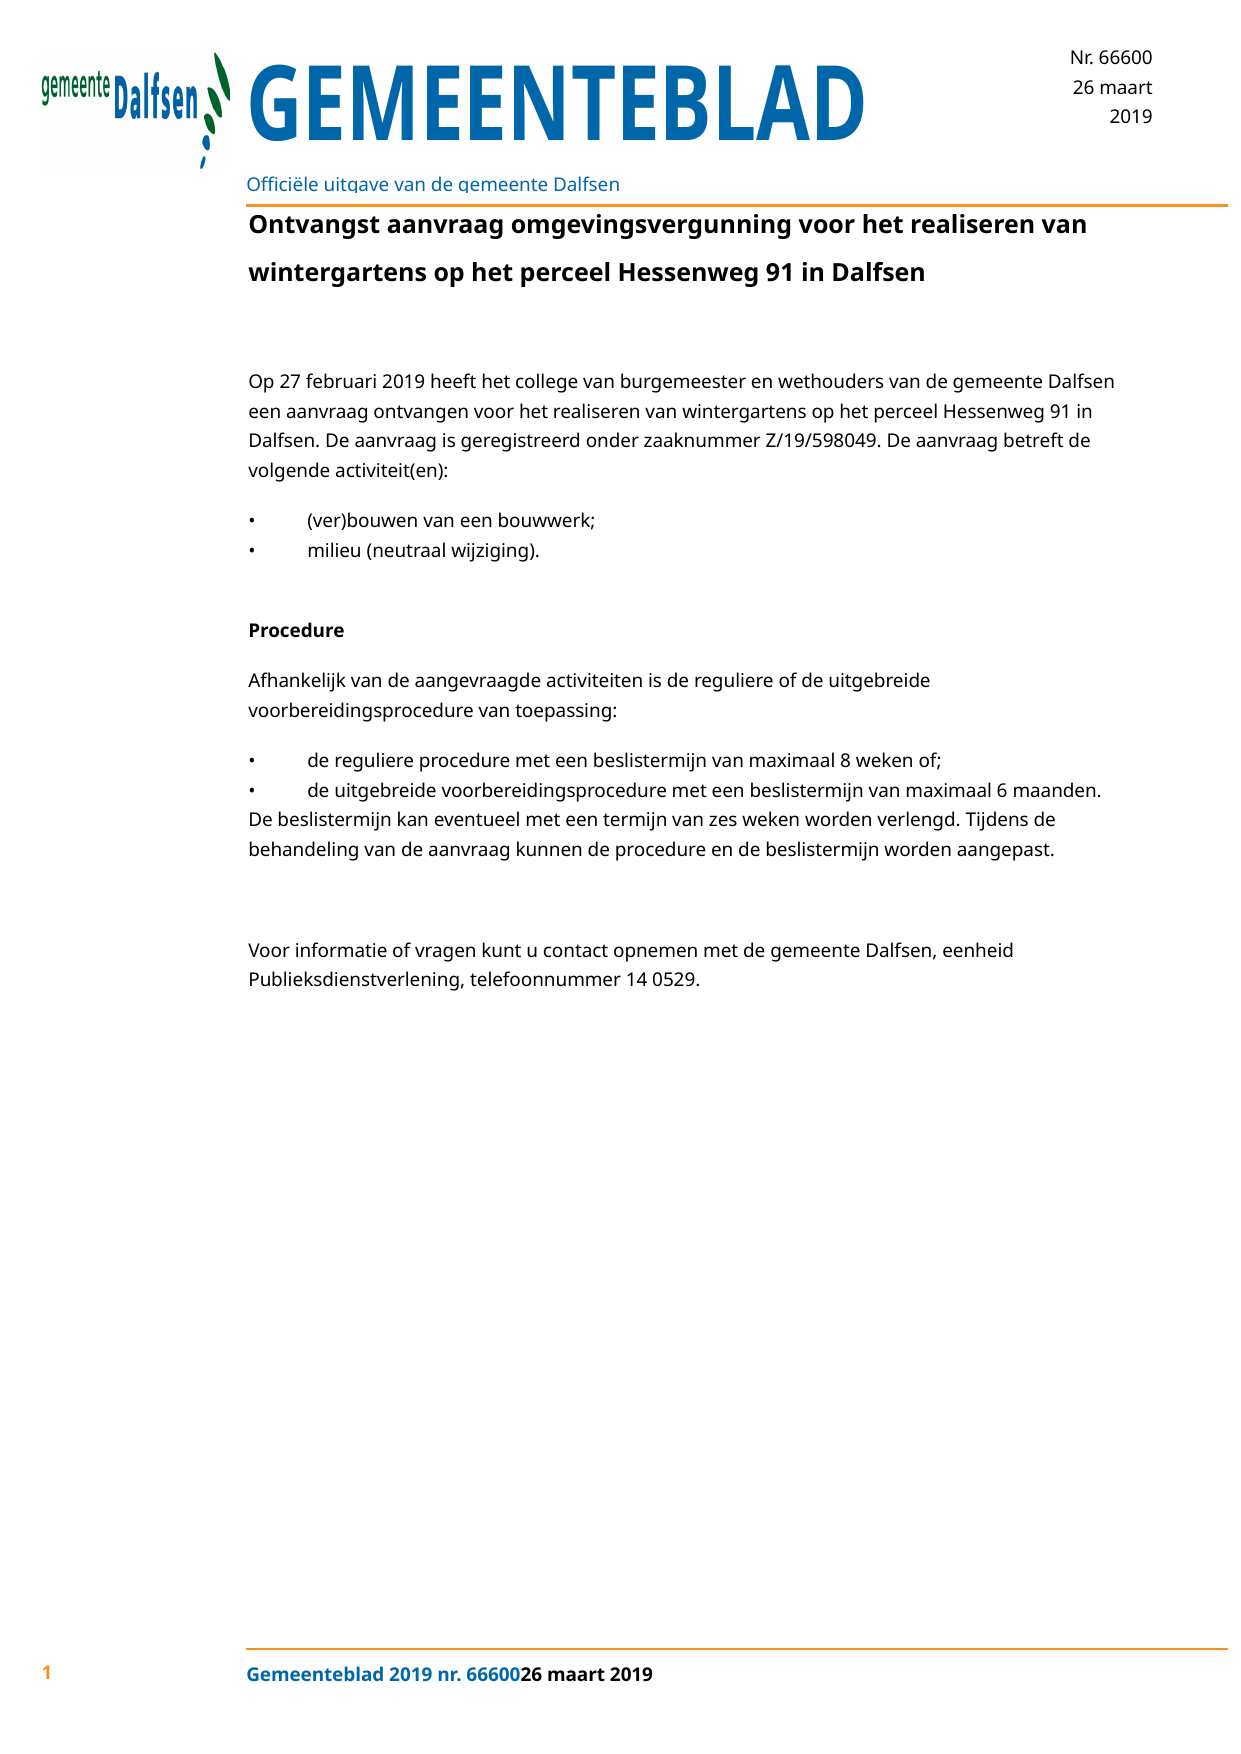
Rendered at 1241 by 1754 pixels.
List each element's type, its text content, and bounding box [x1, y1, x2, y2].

list (ver)bouwen van een bouwwerk; [248, 507, 1152, 533]
list de uitgebreide voorbereidingsprocedure met een beslistermijn van maximaal 6 maanden. [248, 777, 1152, 803]
picture [41, 47, 231, 172]
list de reguliere procedure met een beslistermijn van maximaal 8 weken of; [248, 747, 1152, 773]
text Ontvangst aanvraag omgevingsvergunning voor het realiseren van wintergartens op het perceel Hessenweg 91 in Dalfsen [248, 207, 1152, 288]
text Procedure [248, 617, 1152, 643]
text De beslistermijn kan eventueel met een termijn van zes weken worden verlengd. Tijdens de behandeling van de aanvraag kunnen de procedure en de beslistermijn worden aangepast. [248, 807, 1152, 862]
text Voor informatie of vragen kunt u contact opnemen met de gemeente Dalfsen, eenheid Publieksdienstverlening, telefoonnummer 14 0529. [248, 937, 1152, 992]
list milieu (neutraal wijziging). [248, 537, 1152, 563]
text Op 27 februari 2019 heeft het college van burgemeester en wethouders van de gemeente Dalfsen een aanvraag ontvangen voor het realiseren van wintergartens op het perceel Hessenweg 91 in Dalfsen. De aanvraag is geregistreerd onder zaaknummer Z/19/598049. De aanvraag betreft de volgende activiteit(en): [248, 368, 1152, 483]
text Afhankelijk van de aangevraagde activiteiten is de reguliere of de uitgebreide voorbereidingsprocedure van toepassing: [248, 667, 1152, 723]
